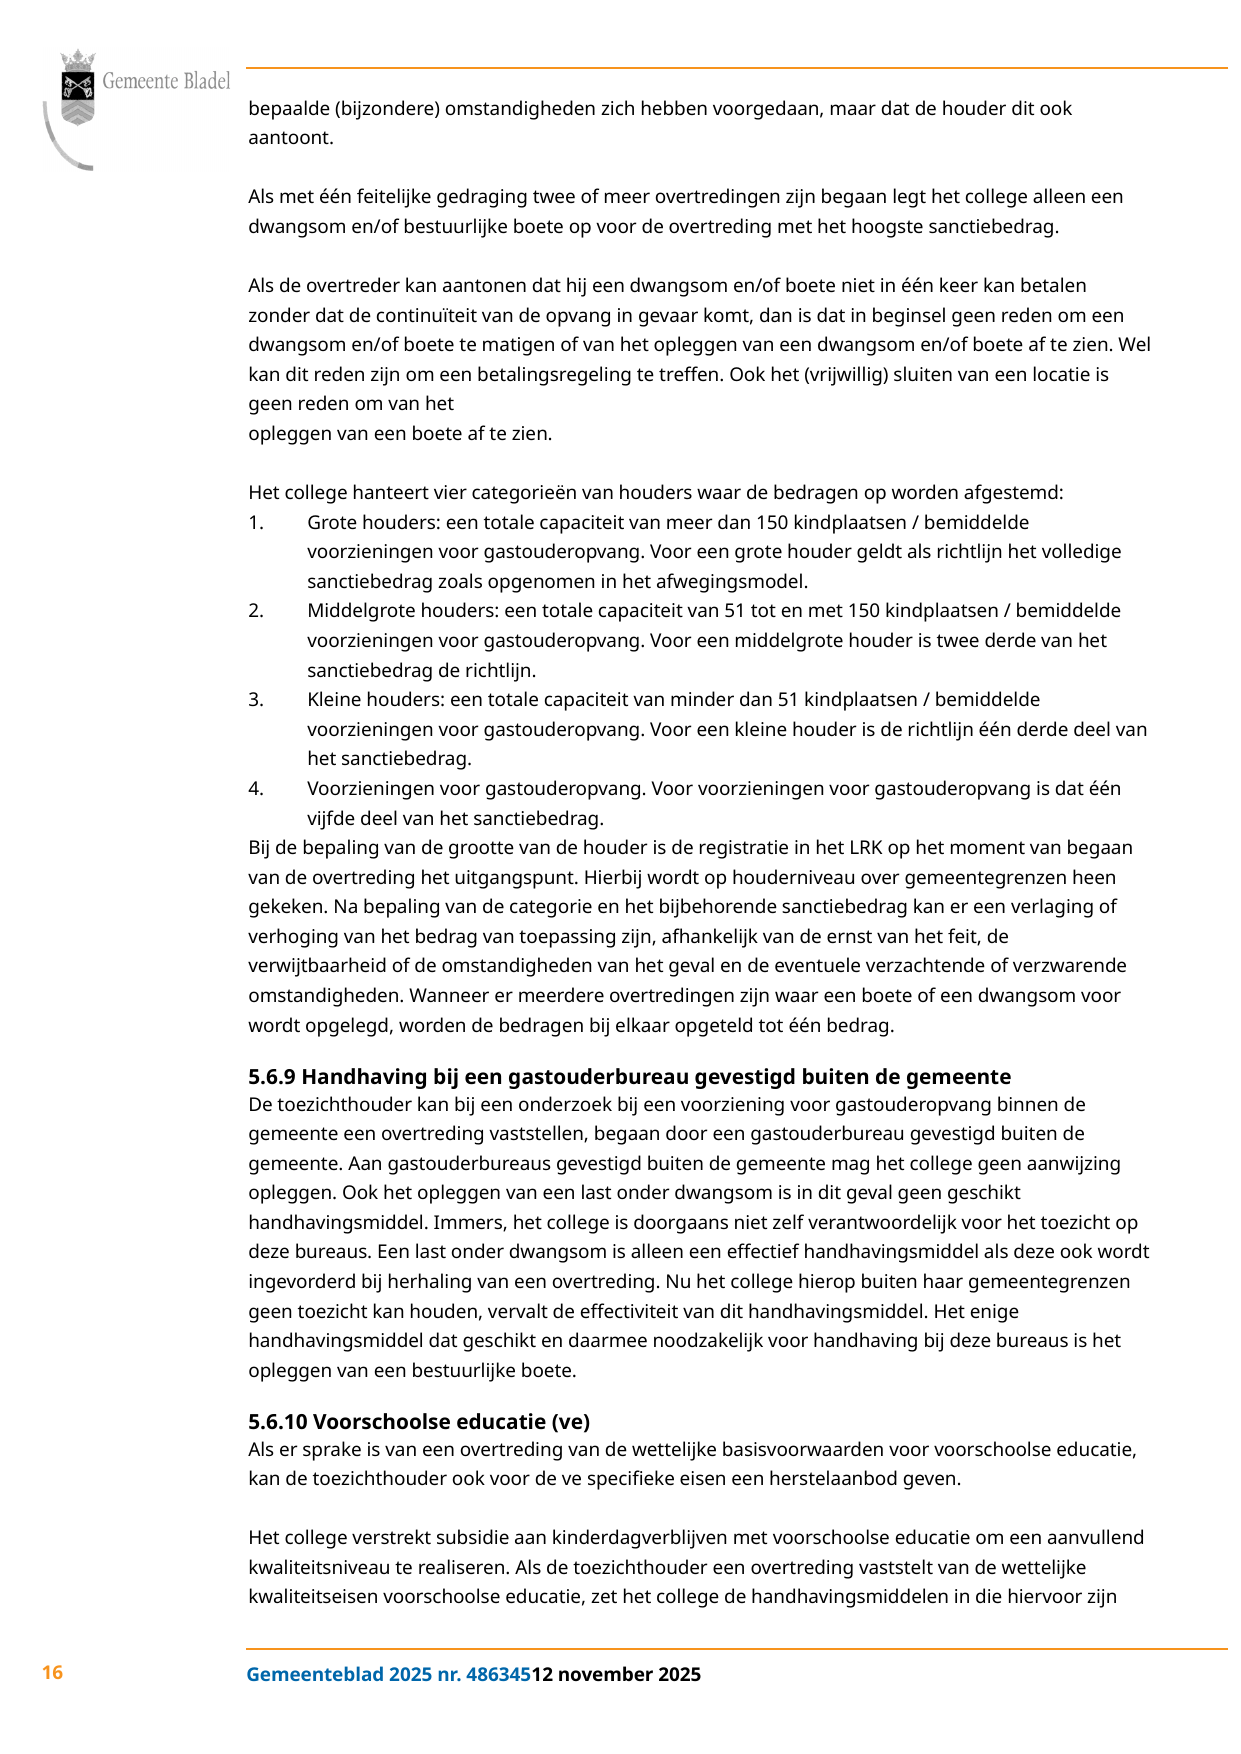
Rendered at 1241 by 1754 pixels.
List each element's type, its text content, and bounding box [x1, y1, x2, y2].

list Middelgrote houders: een totale capaciteit van 51 tot en met 150 kindplaatsen / bemiddelde voorzieningen voor gastouderopvang. Voor een middelgrote houder is twee derde van het sanctiebedrag de richtlijn. [248, 598, 1152, 683]
text 5.6.10 Voorschoolse educatie (ve) [248, 1407, 1152, 1436]
list Kleine houders: een totale capaciteit van minder dan 51 kindplaatsen / bemiddelde voorzieningen voor gastouderopvang. Voor een kleine houder is de richtlijn één derde deel van het sanctiebedrag. [248, 686, 1152, 771]
text Als er sprake is van een overtreding van de wettelijke basisvoorwaarden voor voorschoolse educatie, kan de toezichthouder ook voor de ve specifieke eisen een herstelaanbod geven. [248, 1436, 1152, 1491]
text De toezichthouder kan bij een onderzoek bij een voorziening voor gastouderopvang binnen de gemeente een overtreding vaststellen, begaan door een gastouderbureau gevestigd buiten de gemeente. Aan gastouderbureaus gevestigd buiten de gemeente mag het college geen aanwijzing opleggen. Ook het opleggen van een last onder dwangsom is in dit geval geen geschikt handhavingsmiddel. Immers, het college is doorgaans niet zelf verantwoordelijk voor het toezicht op deze bureaus. Een last onder dwangsom is alleen een effectief handhavingsmiddel als deze ook wordt ingevorderd bij herhaling van een overtreding. Nu het college hierop buiten haar gemeentegrenzen geen toezicht kan houden, vervalt de effectiviteit van dit handhavingsmiddel. Het enige handhavingsmiddel dat geschikt en daarmee noodzakelijk voor handhaving bij deze bureaus is het opleggen van een bestuurlijke boete. [248, 1091, 1152, 1383]
text Als met één feitelijke gedraging twee of meer overtredingen zijn begaan legt het college alleen een dwangsom en/of bestuurlijke boete op voor de overtreding met het hoogste sanctiebedrag. [248, 183, 1152, 239]
list Grote houders: een totale capaciteit van meer dan 150 kindplaatsen / bemiddelde voorzieningen voor gastouderopvang. Voor een grote houder geldt als richtlijn het volledige sanctiebedrag zoals opgenomen in het afwegingsmodel. [248, 509, 1152, 594]
text Als de overtreder kan aantonen dat hij een dwangsom en/of boete niet in één keer kan betalen zonder dat de continuïteit van de opvang in gevaar komt, dan is dat in beginsel geen reden om een dwangsom en/of boete te matigen of van het opleggen van een dwangsom en/of boete af te zien. Wel kan dit reden zijn om een betalingsregeling te treffen. Ook het (vrijwillig) sluiten van een locatie is geen reden om van het [248, 272, 1152, 416]
text Bij de bepaling van de grootte van de houder is de registratie in het LRK op het moment van begaan van de overtreding het uitgangspunt. Hierbij wordt op houderniveau over gemeentegrenzen heen gekeken. Na bepaling van de categorie en het bijbehorende sanctiebedrag kan er een verlaging of verhoging van het bedrag van toepassing zijn, afhankelijk van de ernst van het feit, de verwijtbaarheid of de omstandigheden van het geval en de eventuele verzachtende of verzwarende omstandigheden. Wanneer er meerdere overtredingen zijn waar een boete of een dwangsom voor wordt opgelegd, worden de bedragen bij elkaar opgeteld tot één bedrag. [248, 834, 1152, 1038]
text bepaalde (bijzondere) omstandigheden zich hebben voorgedaan, maar dat de houder dit ook aantoont. [248, 95, 1152, 150]
text 5.6.9 Handhaving bij een gastouderbureau gevestigd buiten de gemeente [248, 1062, 1152, 1091]
picture [41, 47, 231, 172]
list Voorzieningen voor gastouderopvang. Voor voorzieningen voor gastouderopvang is dat één vijfde deel van het sanctiebedrag. [248, 775, 1152, 831]
text Het college hanteert vier categorieën van houders waar de bedragen op worden afgestemd: [248, 479, 1152, 505]
text Het college verstrekt subsidie aan kinderdagverblijven met voorschoolse educatie om een aanvullend kwaliteitsniveau te realiseren. Als de toezichthouder een overtreding vaststelt van de wettelijke kwaliteitseisen voorschoolse educatie, zet het college de handhavingsmiddelen in die hiervoor zijn [248, 1524, 1152, 1609]
text opleggen van een boete af te zien. [248, 420, 1152, 446]
